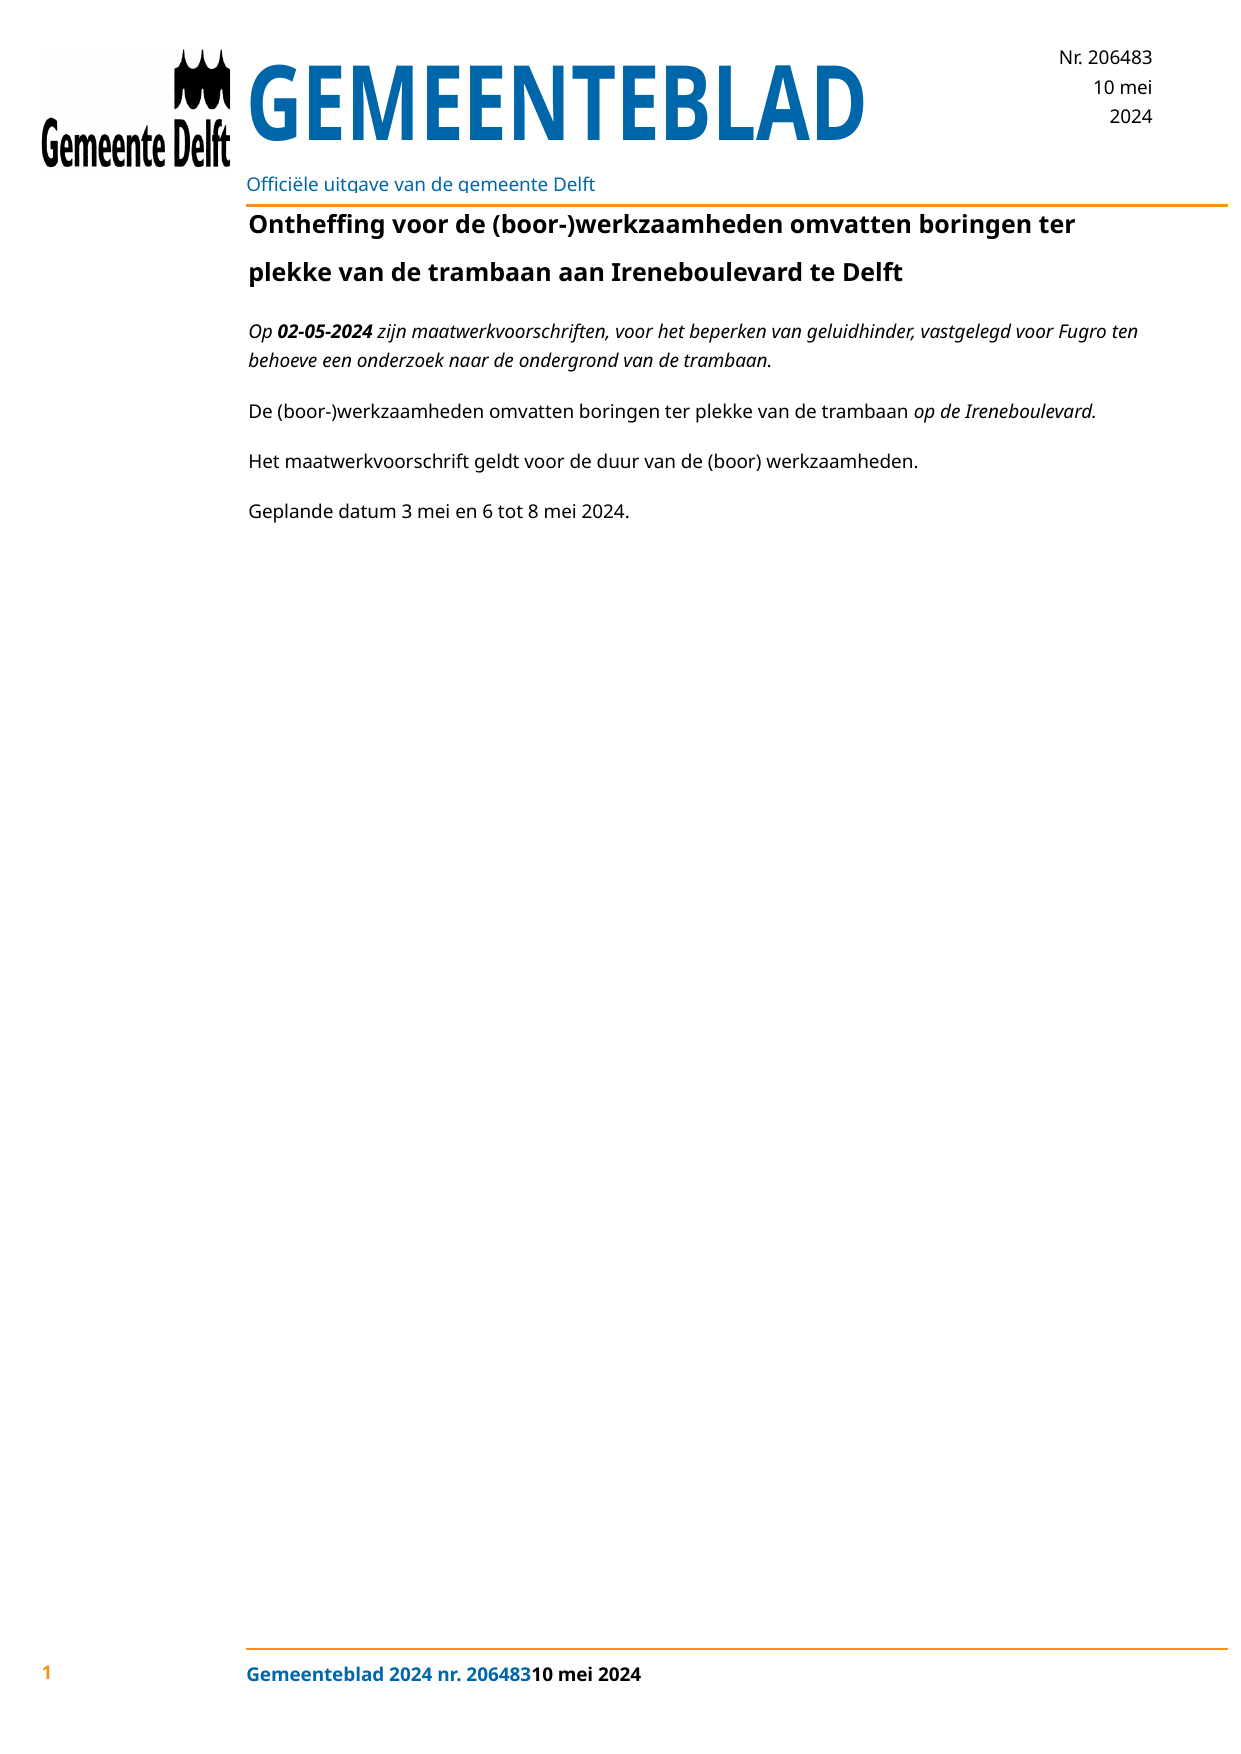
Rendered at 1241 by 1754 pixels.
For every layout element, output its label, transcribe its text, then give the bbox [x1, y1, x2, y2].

picture [41, 47, 231, 172]
text Ontheffing voor de (boor-)werkzaamheden omvatten boringen ter plekke van de trambaan aan Ireneboulevard te Delft [248, 207, 1152, 288]
text Geplande datum 3 mei en 6 tot 8 mei 2024. [248, 499, 1152, 524]
text Het maatwerkvoorschrift geldt voor de duur van de (boor) werkzaamheden. [248, 448, 1152, 474]
text De (boor-)werkzaamheden omvatten boringen ter plekke van de trambaan op de Ireneboulevard. [248, 398, 1152, 424]
text Op 02-05-2024 zijn maatwerkvoorschriften, voor het beperken van geluidhinder, vastgelegd voor Fugro ten behoeve een onderzoek naar de ondergrond van de trambaan. [248, 318, 1152, 373]
